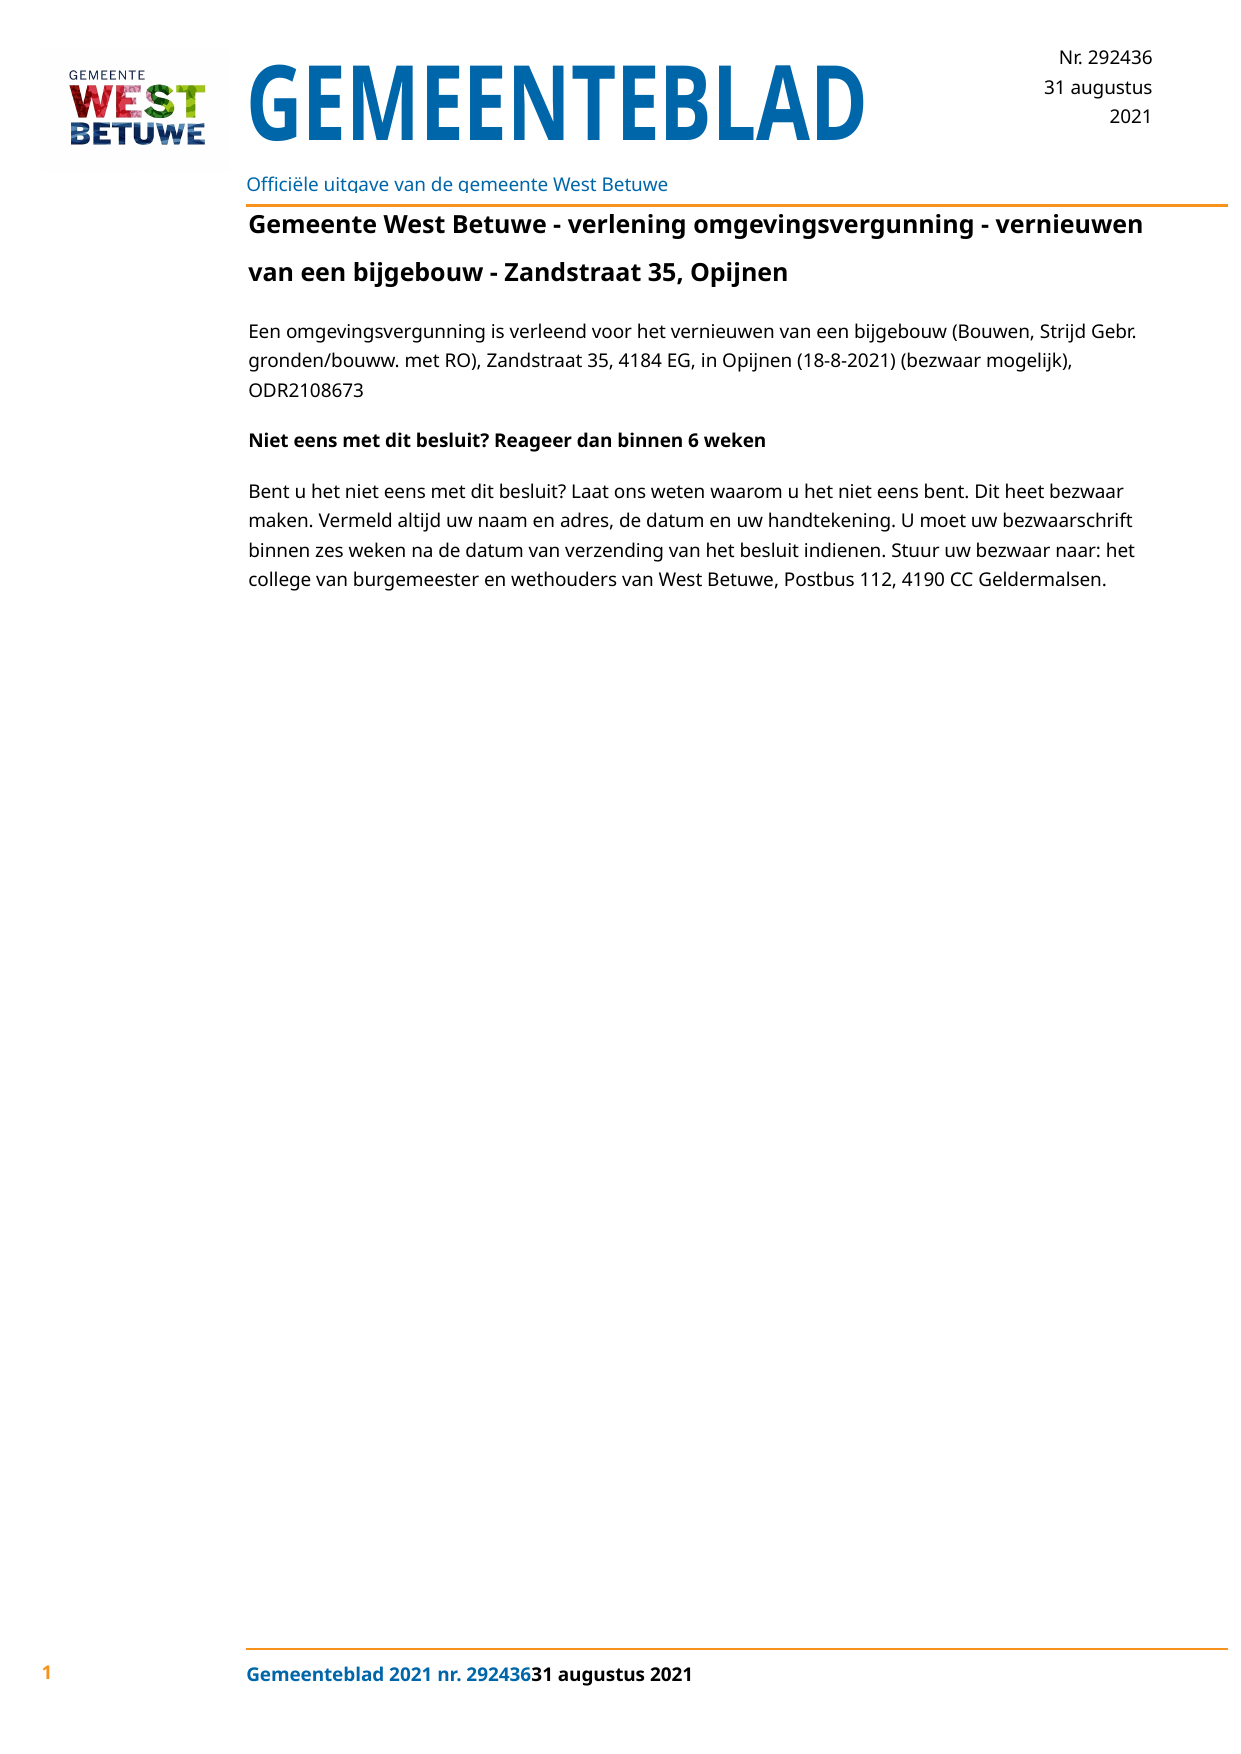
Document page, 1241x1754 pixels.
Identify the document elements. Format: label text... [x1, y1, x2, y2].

text Niet eens met dit besluit? Reageer dan binnen 6 weken [248, 427, 1152, 453]
text Een omgevingsvergunning is verleend voor het vernieuwen van een bijgebouw (Bouwen, Strijd Gebr. gronden/bouww. met RO), Zandstraat 35, 4184 EG, in Opijnen (18-8-2021) (bezwaar mogelijk), ODR2108673 [248, 318, 1152, 403]
picture [41, 47, 231, 172]
text Gemeente West Betuwe - verlening omgevingsvergunning - vernieuwen van een bijgebouw - Zandstraat 35, Opijnen [248, 207, 1152, 288]
text Bent u het niet eens met dit besluit? Laat ons weten waarom u het niet eens bent. Dit heet bezwaar maken. Vermeld altijd uw naam en adres, de datum en uw handtekening. U moet uw bezwaarschrift binnen zes weken na de datum van verzending van het besluit indienen. Stuur uw bezwaar naar: het college van burgemeester en wethouders van West Betuwe, Postbus 112, 4190 CC Geldermalsen. [248, 478, 1152, 592]
